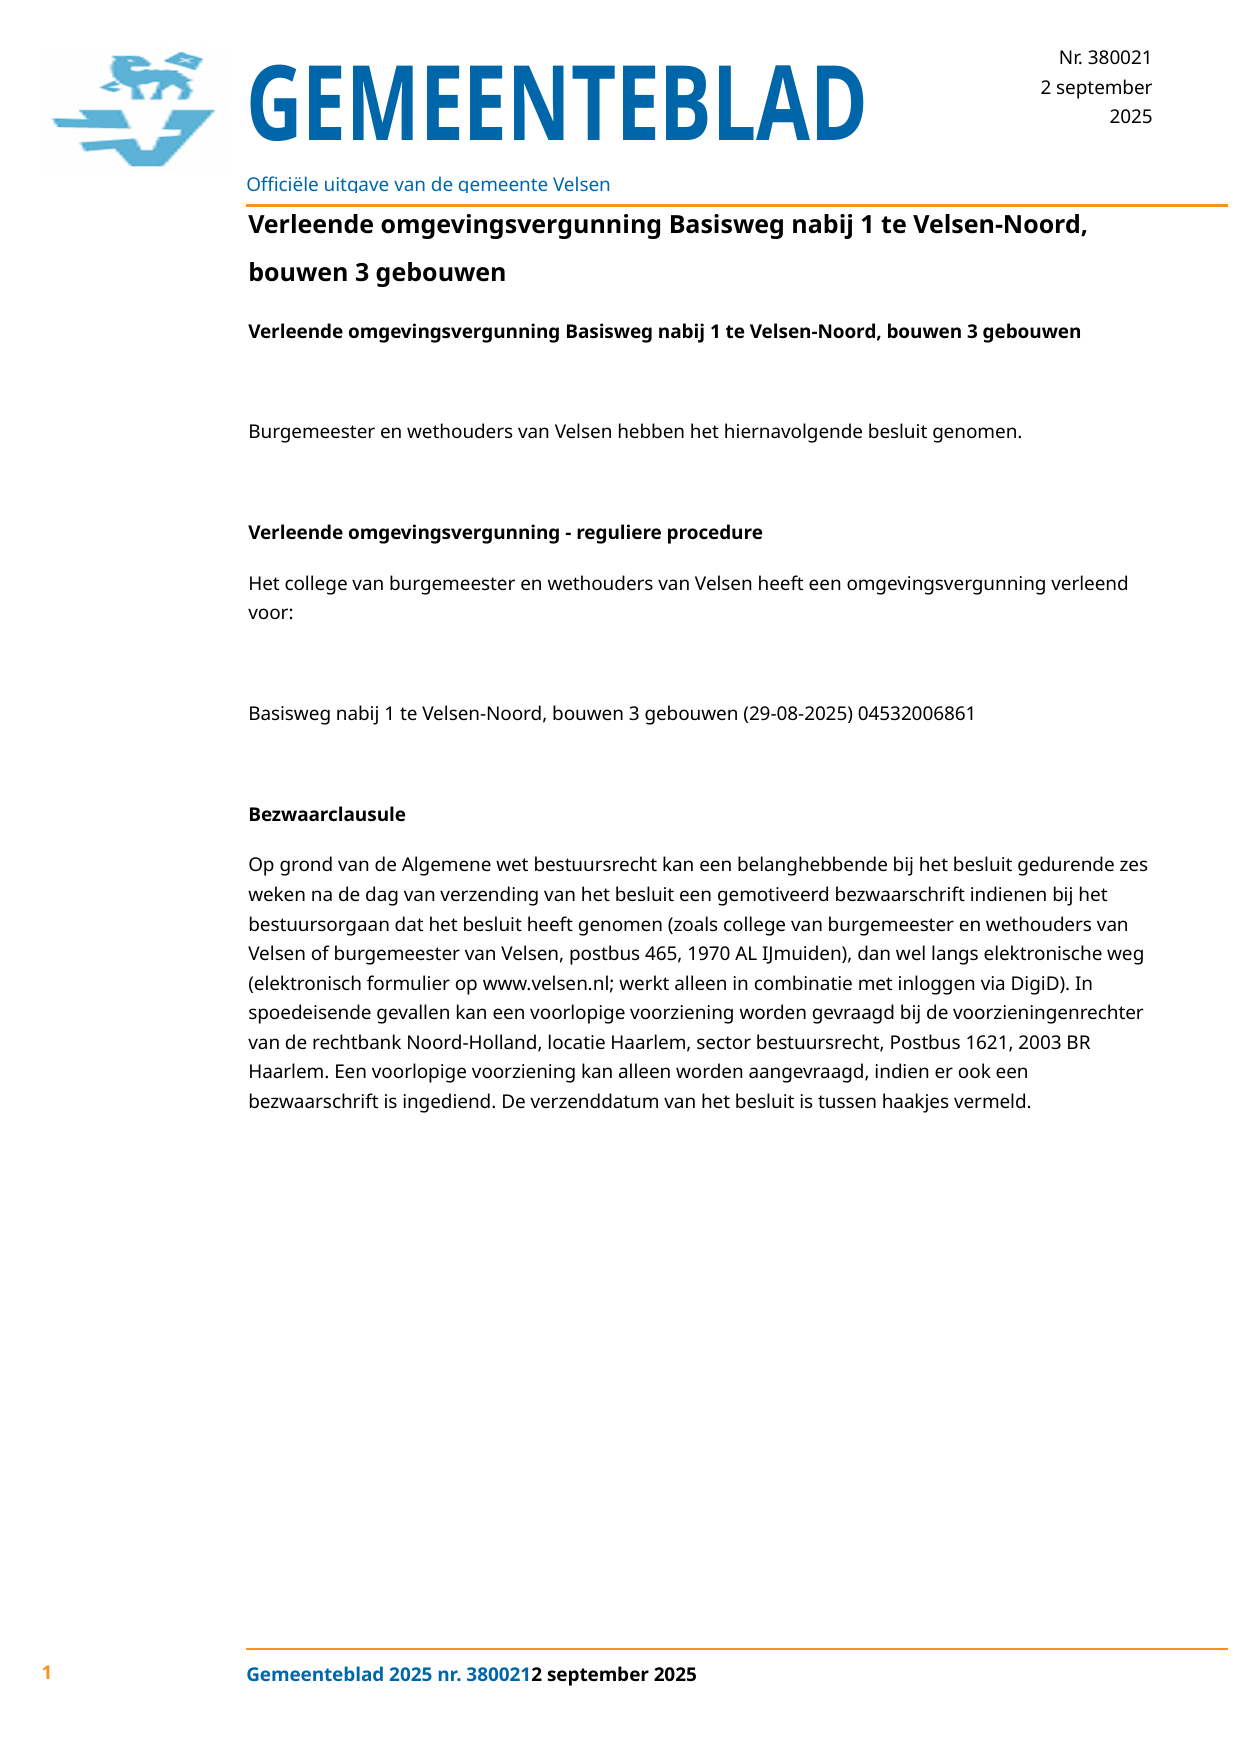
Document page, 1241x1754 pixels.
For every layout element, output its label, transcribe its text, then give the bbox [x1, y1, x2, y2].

text Basisweg nabij 1 te Velsen-Noord, bouwen 3 gebouwen (29-08-2025) 04532006861 [248, 700, 1152, 726]
text Op grond van de Algemene wet bestuursrecht kan een belanghebbende bij het besluit gedurende zes weken na de dag van verzending van het besluit een gemotiveerd bezwaarschrift indienen bij het bestuursorgaan dat het besluit heeft genomen (zoals college van burgemeester en wethouders van Velsen of burgemeester van Velsen, postbus 465, 1970 AL IJmuiden), dan wel langs elektronische weg (elektronisch formulier op www.velsen.nl; werkt alleen in combinatie met inloggen via DigiD). In spoedeisende gevallen kan een voorlopige voorziening worden gevraagd bij de voorzieningenrechter van de rechtbank Noord-Holland, locatie Haarlem, sector bestuursrecht, Postbus 1621, 2003 BR Haarlem. Een voorlopige voorziening kan alleen worden aangevraagd, indien er ook een bezwaarschrift is ingediend. De verzenddatum van het besluit is tussen haakjes vermeld. [248, 852, 1152, 1114]
picture [41, 47, 231, 172]
text Verleende omgevingsvergunning Basisweg nabij 1 te Velsen-Noord, bouwen 3 gebouwen [248, 207, 1152, 288]
text Burgemeester en wethouders van Velsen hebben het hiernavolgende besluit genomen. [248, 419, 1152, 444]
text Bezwaarclausule [248, 801, 1152, 827]
text Verleende omgevingsvergunning - reguliere procedure [248, 519, 1152, 545]
text Het college van burgemeester en wethouders van Velsen heeft een omgevingsvergunning verleend voor: [248, 570, 1152, 625]
text Verleende omgevingsvergunning Basisweg nabij 1 te Velsen-Noord, bouwen 3 gebouwen [248, 318, 1152, 344]
